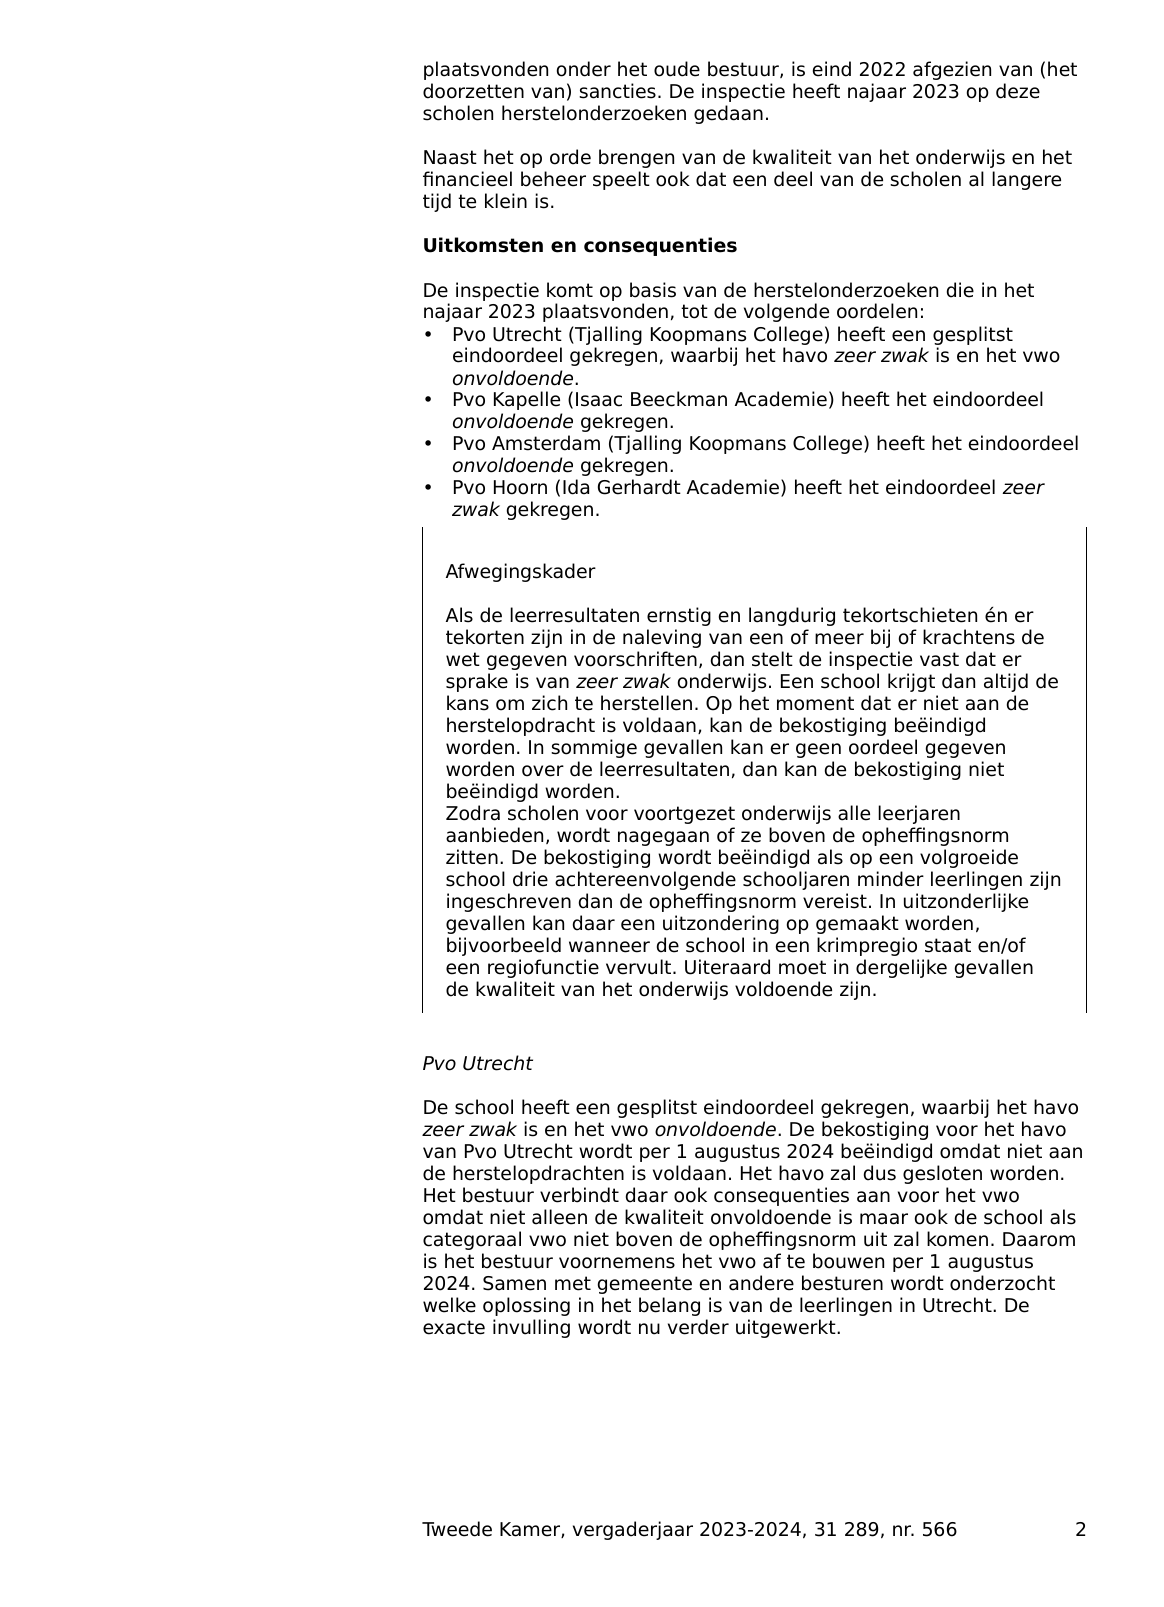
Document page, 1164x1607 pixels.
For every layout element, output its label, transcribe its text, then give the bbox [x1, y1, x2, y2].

subtitle Uitkomsten en consequenties [422, 235, 1087, 257]
text De inspectie komt op basis van de herstelonderzoeken die in het najaar 2023 plaatsvonden, tot de volgende oordelen: [422, 279, 1087, 323]
text plaatsvonden onder het oude bestuur, is eind 2022 afgezien van (het doorzetten van) sancties. De inspectie heeft najaar 2023 op deze scholen herstelonderzoeken gedaan. [422, 59, 1087, 125]
text De school heeft een gesplitst eindoordeel gekregen, waarbij het havo zeer zwak is en het vwo onvoldoende. De bekostiging voor het havo van Pvo Utrecht wordt per 1 augustus 2024 beëindigd omdat niet aan de herstelopdrachten is voldaan. Het havo zal dus gesloten worden. Het bestuur verbindt daar ook consequenties aan voor het vwo omdat niet alleen de kwaliteit onvoldoende is maar ook de school als categoraal vwo niet boven de opheffingsnorm uit zal komen. Daarom is het bestuur voornemens het vwo af te bouwen per 1 augustus 2024. Samen met gemeente en andere besturen wordt onderzocht welke oplossing in het belang is van de leerlingen in Utrecht. De exacte invulling wordt nu verder uitgewerkt. [422, 1097, 1087, 1338]
text • Pvo Utrecht (Tjalling Koopmans College) heeft een gesplitst eindoordeel gekregen, waarbij het havo zeer zwak is en het vwo onvoldoende. [422, 323, 1087, 389]
text • Pvo Hoorn (Ida Gerhardt Academie) heeft het eindoordeel zeer zwak gekregen. [422, 477, 1087, 521]
subtitle Pvo Utrecht [422, 1053, 1087, 1074]
table_header Afwegingskader Als de leerresultaten ernstig en langdurig tekortschieten én er tekorten zijn in de naleving van een of meer bij of krachtens de wet gegeven voorschriften, dan stelt de inspectie vast dat er sprake is van zeer zwak onderwijs. Een school krijgt dan altijd de kans om zich te herstellen. Op het moment dat er niet aan de herstelopdracht is voldaan, kan de bekostiging beëindigd worden. In sommige gevallen kan er geen oordeel gegeven worden over de leerresultaten, dan kan de bekostiging niet beëindigd worden. Zodra scholen voor voortgezet onderwijs alle leerjaren aanbieden, wordt nagegaan of ze boven de opheffingsnorm zitten. De bekostiging wordt beëindigd als op een volgroeide school drie achtereenvolgende schooljaren minder leerlingen zijn ingeschreven dan de opheffingsnorm vereist. In uitzonderlijke gevallen kan daar een uitzondering op gemaakt worden, bijvoorbeeld wanneer de school in een krimpregio staat en/of een regiofunctie vervult. Uiteraard moet in dergelijke gevallen de kwaliteit van het onderwijs voldoende zijn. [423, 527, 1086, 1013]
text • Pvo Amsterdam (Tjalling Koopmans College) heeft het eindoordeel onvoldoende gekregen. [422, 433, 1087, 477]
text Naast het op orde brengen van de kwaliteit van het onderwijs en het financieel beheer speelt ook dat een deel van de scholen al langere tijd te klein is. [422, 147, 1087, 213]
text • Pvo Kapelle (Isaac Beeckman Academie) heeft het eindoordeel onvoldoende gekregen. [422, 389, 1087, 433]
